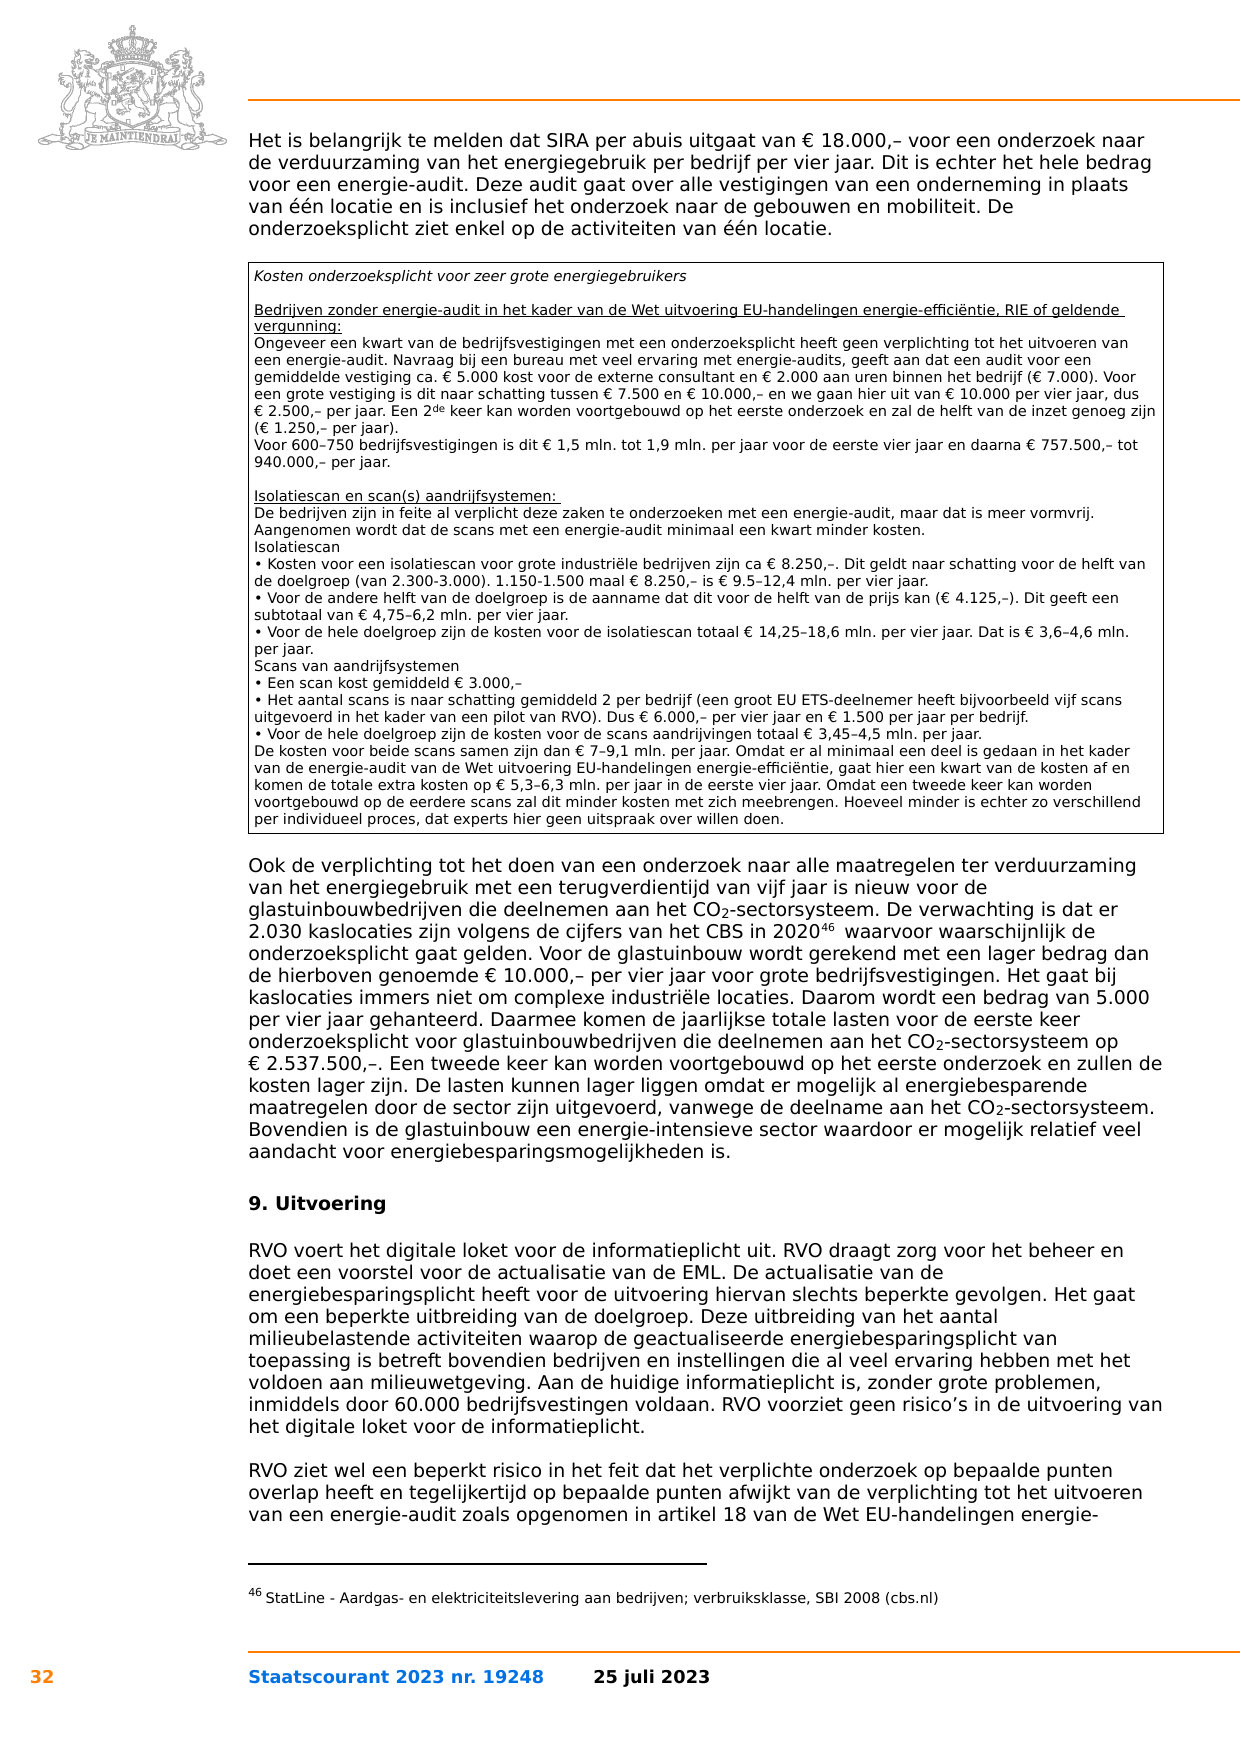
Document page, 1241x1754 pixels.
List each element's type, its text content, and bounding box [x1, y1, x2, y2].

table_cell Voor 600–750 bedrijfsvestigingen is dit € 1,5 mln. tot 1,9 mln. per jaar voor de eerste vier jaar en daarna € 757.500,– tot 940.000,– per jaar. [249, 437, 1163, 471]
table_cell • Het aantal scans is naar schatting gemiddeld 2 per bedrijf (een groot EU ETS-deelnemer heeft bijvoorbeeld vijf scans uitgevoerd in het kader van een pilot van RVO). Dus € 6.000,– per vier jaar en € 1.500 per jaar per bedrijf. [249, 692, 1163, 726]
table_cell Scans van aandrijfsystemen [249, 658, 1163, 675]
text Het is belangrijk te melden dat SIRA per abuis uitgaat van € 18.000,– voor een onderzoek naar de verduurzaming van het energiegebruik per bedrijf per vier jaar. Dit is echter het hele bedrag voor een energie-audit. Deze audit gaat over alle vestigingen van een onderneming in plaats van één locatie en is inclusief het onderzoek naar de gebouwen en mobiliteit. De onderzoeksplicht ziet enkel op de activiteiten van één locatie. [248, 130, 1163, 240]
table_cell Isolatiescan [249, 539, 1163, 556]
table_cell De kosten voor beide scans samen zijn dan € 7–9,1 mln. per jaar. Omdat er al minimaal een deel is gedaan in het kader van de energie-audit van de Wet uitvoering EU-handelingen energie-efficiëntie, gaat hier een kwart van de kosten af en komen de totale extra kosten op € 5,3–6,3 mln. per jaar in de eerste vier jaar. Omdat een tweede keer kan worden voortgebouwd op de eerdere scans zal dit minder kosten met zich meebrengen. Hoeveel minder is echter zo verschillend per individueel proces, dat experts hier geen uitspraak over willen doen. [249, 743, 1163, 832]
table_cell • Kosten voor een isolatiescan voor grote industriële bedrijven zijn ca € 8.250,–. Dit geldt naar schatting voor de helft van de doelgroep (van 2.300-3.000). 1.150-1.500 maal € 8.250,– is € 9.5–12,4 mln. per vier jaar. [249, 556, 1163, 590]
table_cell • Voor de hele doelgroep zijn de kosten voor de isolatiescan totaal € 14,25–18,6 mln. per vier jaar. Dat is € 3,6–4,6 mln. per jaar. [249, 624, 1163, 658]
table_cell • Een scan kost gemiddeld € 3.000,– [249, 675, 1163, 692]
text Ook de verplichting tot het doen van een onderzoek naar alle maatregelen ter verduurzaming van het energiegebruik met een terugverdientijd van vijf jaar is nieuw voor de glastuinbouwbedrijven die deelnemen aan het CO2-sectorsysteem. De verwachting is dat er 2.030 kaslocaties zijn volgens de cijfers van het CBS in 2020 waarvoor waarschijnlijk de onderzoeksplicht gaat gelden. Voor de glastuinbouw wordt gerekend met een lager bedrag dan de hierboven genoemde € 10.000,– per vier jaar voor grote bedrijfsvestigingen. Het gaat bij kaslocaties immers niet om complexe industriële locaties. Daarom wordt een bedrag van 5.000 per vier jaar gehanteerd. Daarmee komen de jaarlijkse totale lasten voor de eerste keer onderzoeksplicht voor glastuinbouwbedrijven die deelnemen aan het CO2-sectorsysteem op € 2.537.500,–. Een tweede keer kan worden voortgebouwd op het eerste onderzoek en zullen de kosten lager zijn. De lasten kunnen lager liggen omdat er mogelijk al energiebesparende maatregelen door de sector zijn uitgevoerd, vanwege de deelname aan het CO2-sectorsysteem. Bovendien is de glastuinbouw een energie-intensieve sector waardoor er mogelijk relatief veel aandacht voor energiebesparingsmogelijkheden is. [248, 855, 1163, 1163]
table_cell • Voor de hele doelgroep zijn de kosten voor de scans aandrijvingen totaal € 3,45–4,5 mln. per jaar. [249, 726, 1163, 743]
table_header Kosten onderzoeksplicht voor zeer grote energiegebruikers [249, 263, 1163, 284]
table_cell Bedrijven zonder energie-audit in het kader van de Wet uitvoering EU-handelingen energie-efficiëntie, RIE of geldende vergunning: [249, 301, 1163, 335]
table_cell [249, 284, 1163, 301]
picture [38, 25, 227, 150]
table_cell [249, 471, 1163, 488]
table_cell • Voor de andere helft van de doelgroep is de aanname dat dit voor de helft van de prijs kan (€ 4.125,–). Dit geeft een subtotaal van € 4,75–6,2 mln. per vier jaar. [249, 590, 1163, 624]
subtitle 9. Uitvoering [248, 1193, 1163, 1215]
table_cell De bedrijven zijn in feite al verplicht deze zaken te onderzoeken met een energie-audit, maar dat is meer vormvrij. Aangenomen wordt dat de scans met een energie-audit minimaal een kwart minder kosten. [249, 505, 1163, 539]
text RVO voert het digitale loket voor de informatieplicht uit. RVO draagt zorg voor het beheer en doet een voorstel voor de actualisatie van de EML. De actualisatie van de energiebesparingsplicht heeft voor de uitvoering hiervan slechts beperkte gevolgen. Het gaat om een beperkte uitbreiding van de doelgroep. Deze uitbreiding van het aantal milieubelastende activiteiten waarop de geactualiseerde energiebesparingsplicht van toepassing is betreft bovendien bedrijven en instellingen die al veel ervaring hebben met het voldoen aan milieuwetgeving. Aan de huidige informatieplicht is, zonder grote problemen, inmiddels door 60.000 bedrijfsvestingen voldaan. RVO voorziet geen risico’s in de uitvoering van het digitale loket voor de informatieplicht. [248, 1240, 1163, 1438]
text RVO ziet wel een beperkt risico in het feit dat het verplichte onderzoek op bepaalde punten overlap heeft en tegelijkertijd op bepaalde punten afwijkt van de verplichting tot het uitvoeren van een energie-audit zoals opgenomen in artikel 18 van de Wet EU-handelingen energie- [248, 1460, 1163, 1526]
table_cell Isolatiescan en scan(s) aandrijfsystemen: [249, 488, 1163, 505]
text StatLine - Aardgas- en elektriciteitslevering aan bedrijven; verbruiksklasse, SBI 2008 (cbs.nl) [248, 1586, 1163, 1608]
table_cell Ongeveer een kwart van de bedrijfsvestigingen met een onderzoeksplicht heeft geen verplichting tot het uitvoeren van een energie-audit. Navraag bij een bureau met veel ervaring met energie-audits, geeft aan dat een audit voor een gemiddelde vestiging ca. € 5.000 kost voor de externe consultant en € 2.000 aan uren binnen het bedrijf (€ 7.000). Voor een grote vestiging is dit naar schatting tussen € 7.500 en € 10.000,– en we gaan hier uit van € 10.000 per vier jaar, dus € 2.500,– per jaar. Een 2de keer kan worden voortgebouwd op het eerste onderzoek en zal de helft van de inzet genoeg zijn (€ 1.250,– per jaar). [249, 335, 1163, 437]
